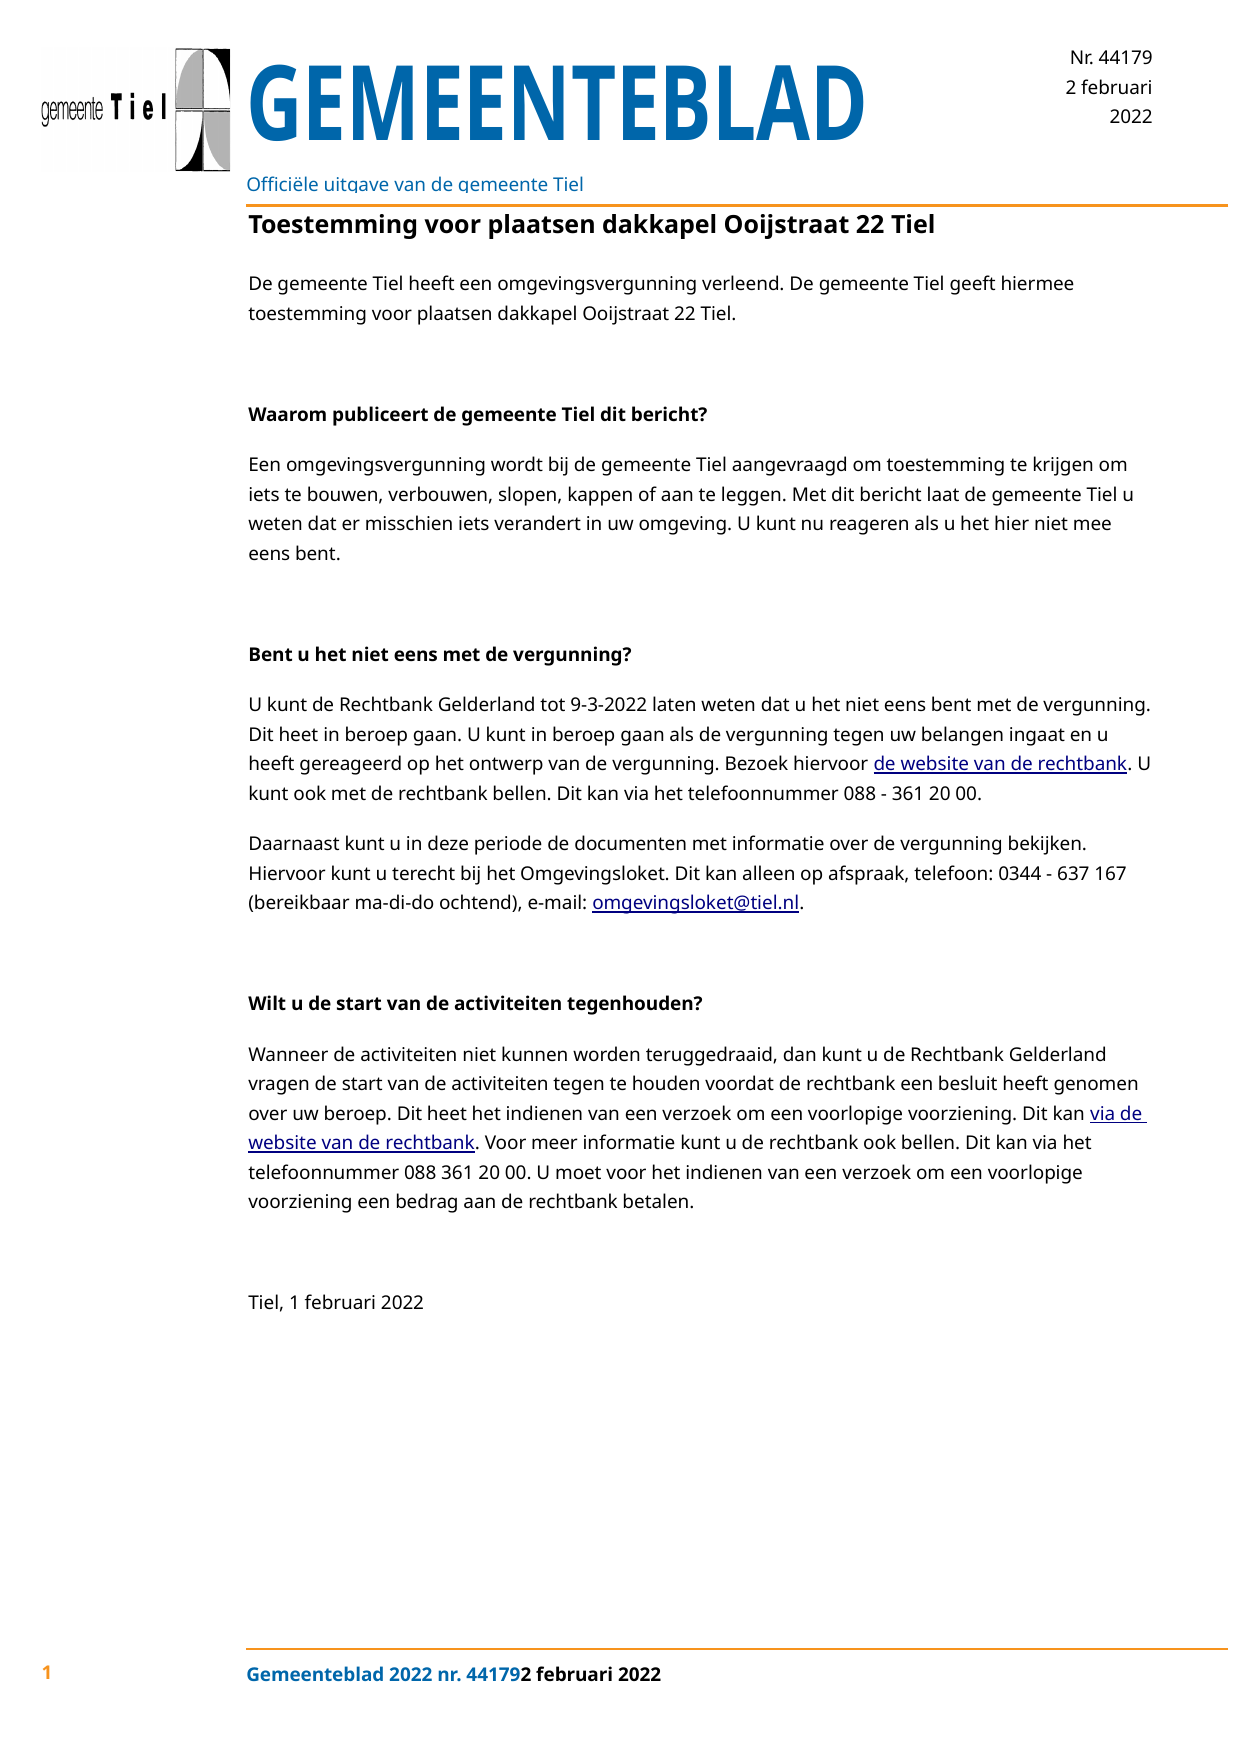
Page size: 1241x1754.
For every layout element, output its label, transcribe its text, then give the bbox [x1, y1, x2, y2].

text Een omgevingsvergunning wordt bij de gemeente Tiel aangevraagd om toestemming te krijgen om iets te bouwen, verbouwen, slopen, kappen of aan te leggen. Met dit bericht laat de gemeente Tiel u weten dat er misschien iets verandert in uw omgeving. U kunt nu reageren als u het hier niet mee eens bent. [248, 451, 1152, 566]
text Toestemming voor plaatsen dakkapel Ooijstraat 22 Tiel [248, 207, 1152, 241]
text Wilt u de start van de activiteiten tegenhouden? [248, 990, 1152, 1016]
text Daarnaast kunt u in deze periode de documenten met informatie over de vergunning bekijken. Hiervoor kunt u terecht bij het Omgevingsloket. Dit kan alleen op afspraak, telefoon: 0344 - 637 167 (bereikbaar ma-di-do ochtend), e-mail: omgevingsloket@tiel.nl. [248, 830, 1152, 915]
text Tiel, 1 februari 2022 [248, 1289, 1152, 1315]
picture [41, 47, 231, 172]
text U kunt de Rechtbank Gelderland tot 9-3-2022 laten weten dat u het niet eens bent met de vergunning. Dit heet in beroep gaan. U kunt in beroep gaan als de vergunning tegen uw belangen ingaat en u heeft gereageerd op het ontwerp van de vergunning. Bezoek hiervoor de website van de rechtbank. U kunt ook met de rechtbank bellen. Dit kan via het telefoonnummer 088 - 361 20 00. [248, 691, 1152, 806]
text Bent u het niet eens met de vergunning? [248, 641, 1152, 666]
text Wanneer de activiteiten niet kunnen worden teruggedraaid, dan kunt u de Rechtbank Gelderland vragen de start van de activiteiten tegen te houden voordat de rechtbank een besluit heeft genomen over uw beroep. Dit heet het indienen van een verzoek om een voorlopige voorziening. Dit kan via de website van de rechtbank. Voor meer informatie kunt u de rechtbank ook bellen. Dit kan via het telefoonnummer 088 361 20 00. U moet voor het indienen van een verzoek om een voorlopige voorziening een bedrag aan de rechtbank betalen. [248, 1041, 1152, 1214]
text De gemeente Tiel heeft een omgevingsvergunning verleend. De gemeente Tiel geeft hiermee toestemming voor plaatsen dakkapel Ooijstraat 22 Tiel. [248, 270, 1152, 326]
text Waarom publiceert de gemeente Tiel dit bericht? [248, 401, 1152, 426]
